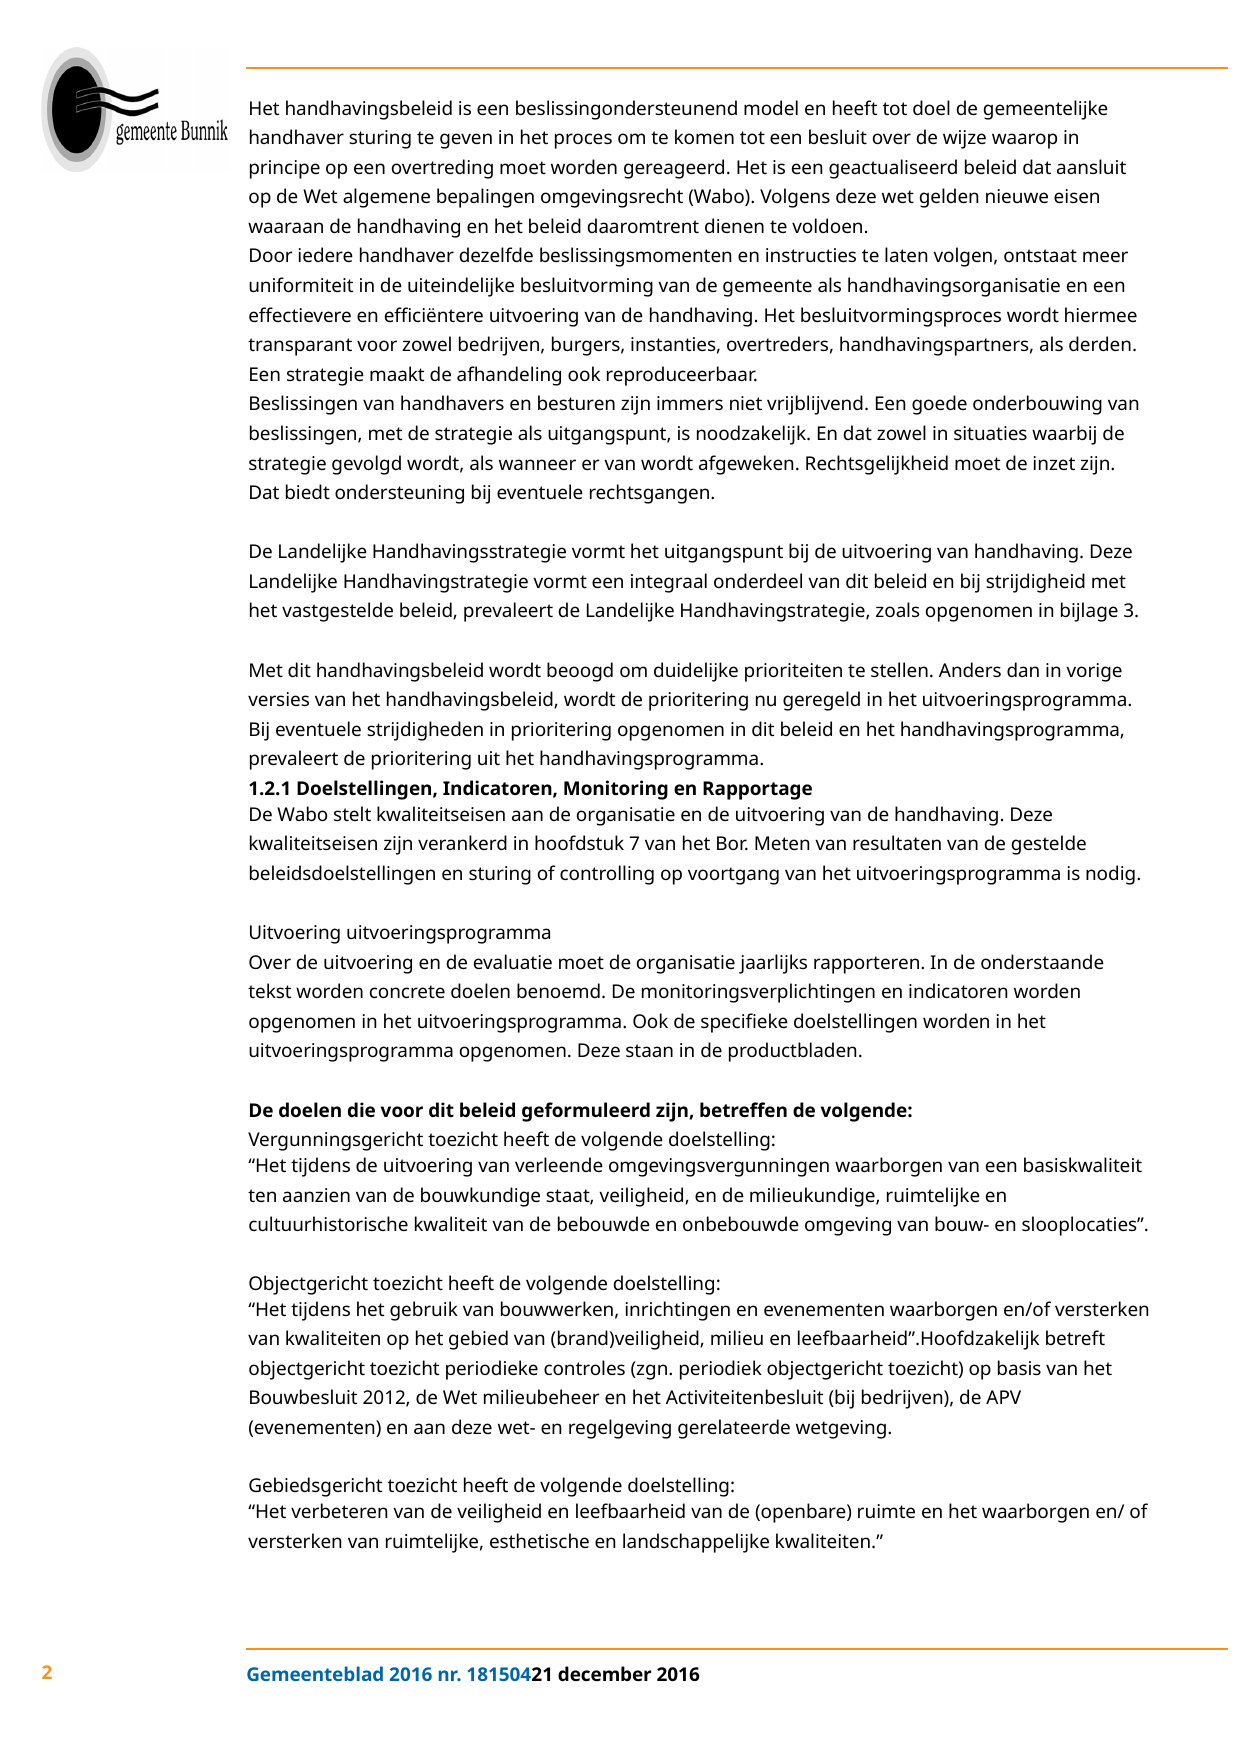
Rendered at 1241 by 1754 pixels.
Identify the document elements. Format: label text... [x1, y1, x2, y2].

text 1.2.1 Doelstellingen, Indicatoren, Monitoring en Rapportage [248, 775, 1152, 801]
text Uitvoering uitvoeringsprogramma [248, 919, 1152, 945]
table_cell “Het tijdens de uitvoering van verleende omgevingsvergunningen waarborgen van een basiskwaliteit ten aanzien van de bouwkundige staat, veiligheid, en de milieukundige, ruimtelijke en cultuurhistorische kwaliteit van de bebouwde en onbebouwde omgeving van bouw- en slooplocaties”. [248, 1152, 1152, 1237]
text Over de uitvoering en de evaluatie moet de organisatie jaarlijks rapporteren. In de onderstaande tekst worden concrete doelen benoemd. De monitoringsverplichtingen en indicatoren worden opgenomen in het uitvoeringsprogramma. Ook de specifieke doelstellingen worden in het uitvoeringsprogramma opgenomen. Deze staan in de productbladen. [248, 949, 1152, 1063]
table_header Objectgericht toezicht heeft de volgende doelstelling: [248, 1270, 1152, 1296]
table_cell “Het tijdens het gebruik van bouwwerken, inrichtingen en evenementen waarborgen en/of versterken van kwaliteiten op het gebied van (brand)veiligheid, milieu en leefbaarheid”.Hoofdzakelijk betreft objectgericht toezicht periodieke controles (zgn. periodiek objectgericht toezicht) op basis van het Bouwbesluit 2012, de Wet milieubeheer en het Activiteitenbesluit (bij bedrijven), de APV (evenementen) en aan deze wet- en regelgeving gerelateerde wetgeving. [248, 1296, 1152, 1440]
table_header Vergunningsgericht toezicht heeft de volgende doelstelling: [248, 1126, 1152, 1152]
text Met dit handhavingsbeleid wordt beoogd om duidelijke prioriteiten te stellen. Anders dan in vorige versies van het handhavingsbeleid, wordt de prioritering nu geregeld in het uitvoeringsprogramma. Bij eventuele strijdigheden in prioritering opgenomen in dit beleid en het handhavingsprogramma, prevaleert de prioritering uit het handhavingsprogramma. [248, 657, 1152, 771]
text Het handhavingsbeleid is een beslissingondersteunend model en heeft tot doel de gemeentelijke handhaver sturing te geven in het proces om te komen tot een besluit over de wijze waarop in principe op een overtreding moet worden gereageerd. Het is een geactualiseerd beleid dat aansluit op de Wet algemene bepalingen omgevingsrecht (Wabo). Volgens deze wet gelden nieuwe eisen waaraan de handhaving en het beleid daaromtrent dienen te voldoen. [248, 95, 1152, 239]
text De doelen die voor dit beleid geformuleerd zijn, betreffen de volgende: [248, 1097, 1152, 1122]
text Beslissingen van handhavers en besturen zijn immers niet vrijblijvend. Een goede onderbouwing van beslissingen, met de strategie als uitgangspunt, is noodzakelijk. En dat zowel in situaties waarbij de strategie gevolgd wordt, als wanneer er van wordt afgeweken. Rechtsgelijkheid moet de inzet zijn. Dat biedt ondersteuning bij eventuele rechtsgangen. [248, 391, 1152, 505]
table_cell “Het verbeteren van de veiligheid en leefbaarheid van de (openbare) ruimte en het waarborgen en/ of versterken van ruimtelijke, esthetische en landschappelijke kwaliteiten.” [248, 1499, 1152, 1554]
text De Landelijke Handhavingsstrategie vormt het uitgangspunt bij de uitvoering van handhaving. Deze Landelijke Handhavingstrategie vormt een integraal onderdeel van dit beleid en bij strijdigheid met het vastgestelde beleid, prevaleert de Landelijke Handhavingstrategie, zoals opgenomen in bijlage 3. [248, 538, 1152, 623]
picture [41, 47, 231, 172]
text Door iedere handhaver dezelfde beslissingsmomenten en instructies te laten volgen, ontstaat meer uniformiteit in de uiteindelijke besluitvorming van de gemeente als handhavingsorganisatie en een effectievere en efficiëntere uitvoering van de handhaving. Het besluitvormingsproces wordt hiermee transparant voor zowel bedrijven, burgers, instanties, overtreders, handhavingspartners, als derden. Een strategie maakt de afhandeling ook reproduceerbaar. [248, 243, 1152, 387]
table_header Gebiedsgericht toezicht heeft de volgende doelstelling: [248, 1473, 1152, 1498]
text De Wabo stelt kwaliteitseisen aan de organisatie en de uitvoering van de handhaving. Deze kwaliteitseisen zijn verankerd in hoofdstuk 7 van het Bor. Meten van resultaten van de gestelde beleidsdoelstellingen en sturing of controlling op voortgang van het uitvoeringsprogramma is nodig. [248, 801, 1152, 886]
